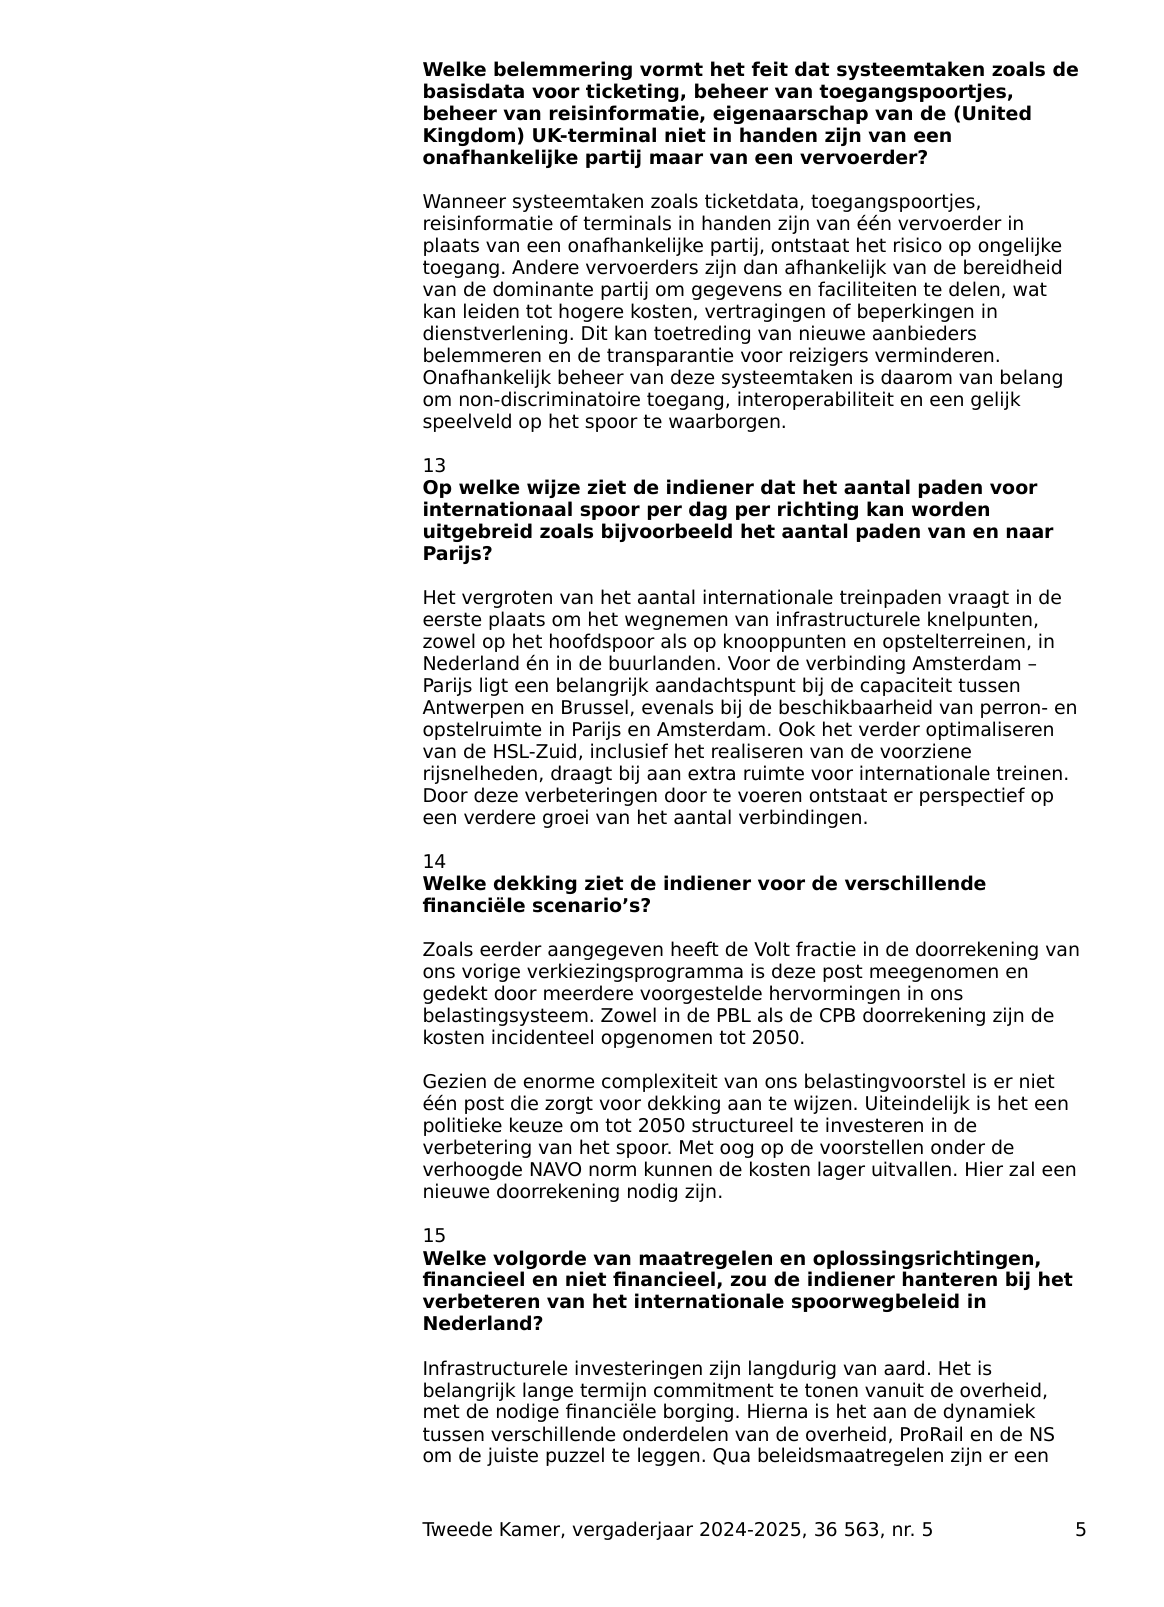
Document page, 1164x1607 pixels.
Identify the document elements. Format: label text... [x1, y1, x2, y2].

text Het vergroten van het aantal internationale treinpaden vraagt in de eerste plaats om het wegnemen van infrastructurele knelpunten, zowel op het hoofdspoor als op knooppunten en opstelterreinen, in Nederland én in de buurlanden. Voor de verbinding Amsterdam – Parijs ligt een belangrijk aandachtspunt bij de capaciteit tussen Antwerpen en Brussel, evenals bij de beschikbaarheid van perron- en opstelruimte in Parijs en Amsterdam. Ook het verder optimaliseren van de HSL-Zuid, inclusief het realiseren van de voorziene rijsnelheden, draagt bij aan extra ruimte voor internationale treinen. Door deze verbeteringen door te voeren ontstaat er perspectief op een verdere groei van het aantal verbindingen. [422, 587, 1087, 829]
text Gezien de enorme complexiteit van ons belastingvoorstel is er niet één post die zorgt voor dekking aan te wijzen. Uiteindelijk is het een politieke keuze om tot 2050 structureel te investeren in de verbetering van het spoor. Met oog op de voorstellen onder de verhoogde NAVO norm kunnen de kosten lager uitvallen. Hier zal een nieuwe doorrekening nodig zijn. [422, 1071, 1087, 1203]
text Op welke wijze ziet de indiener dat het aantal paden voor internationaal spoor per dag per richting kan worden uitgebreid zoals bijvoorbeeld het aantal paden van en naar Parijs? [422, 477, 1087, 565]
text Wanneer systeemtaken zoals ticketdata, toegangspoortjes, reisinformatie of terminals in handen zijn van één vervoerder in plaats van een onafhankelijke partij, ontstaat het risico op ongelijke toegang. Andere vervoerders zijn dan afhankelijk van de bereidheid van de dominante partij om gegevens en faciliteiten te delen, wat kan leiden tot hogere kosten, vertragingen of beperkingen in dienstverlening. Dit kan toetreding van nieuwe aanbieders belemmeren en de transparantie voor reizigers verminderen. Onafhankelijk beheer van deze systeemtaken is daarom van belang om non-discriminatoire toegang, interoperabiliteit en een gelijk speelveld op het spoor te waarborgen. [422, 191, 1087, 433]
text Infrastructurele investeringen zijn langdurig van aard. Het is belangrijk lange termijn commitment te tonen vanuit de overheid, met de nodige financiële borging. Hierna is het aan de dynamiek tussen verschillende onderdelen van de overheid, ProRail en de NS om de juiste puzzel te leggen. Qua beleidsmaatregelen zijn er een [422, 1357, 1087, 1467]
text Welke belemmering vormt het feit dat systeemtaken zoals de basisdata voor ticketing, beheer van toegangspoortjes, beheer van reisinformatie, eigenaarschap van de (United Kingdom) UK-terminal niet in handen zijn van een onafhankelijke partij maar van een vervoerder? [422, 59, 1087, 169]
text Welke volgorde van maatregelen en oplossingsrichtingen, financieel en niet financieel, zou de indiener hanteren bij het verbeteren van het internationale spoorwegbeleid in Nederland? [422, 1247, 1087, 1335]
text 13 [422, 455, 1087, 477]
text Welke dekking ziet de indiener voor de verschillende financiële scenario’s? [422, 873, 1087, 917]
text Zoals eerder aangegeven heeft de Volt fractie in de doorrekening van ons vorige verkiezingsprogramma is deze post meegenomen en gedekt door meerdere voorgestelde hervormingen in ons belastingsysteem. Zowel in de PBL als de CPB doorrekening zijn de kosten incidenteel opgenomen tot 2050. [422, 939, 1087, 1049]
text 14 [422, 851, 1087, 873]
text 15 [422, 1225, 1087, 1247]
